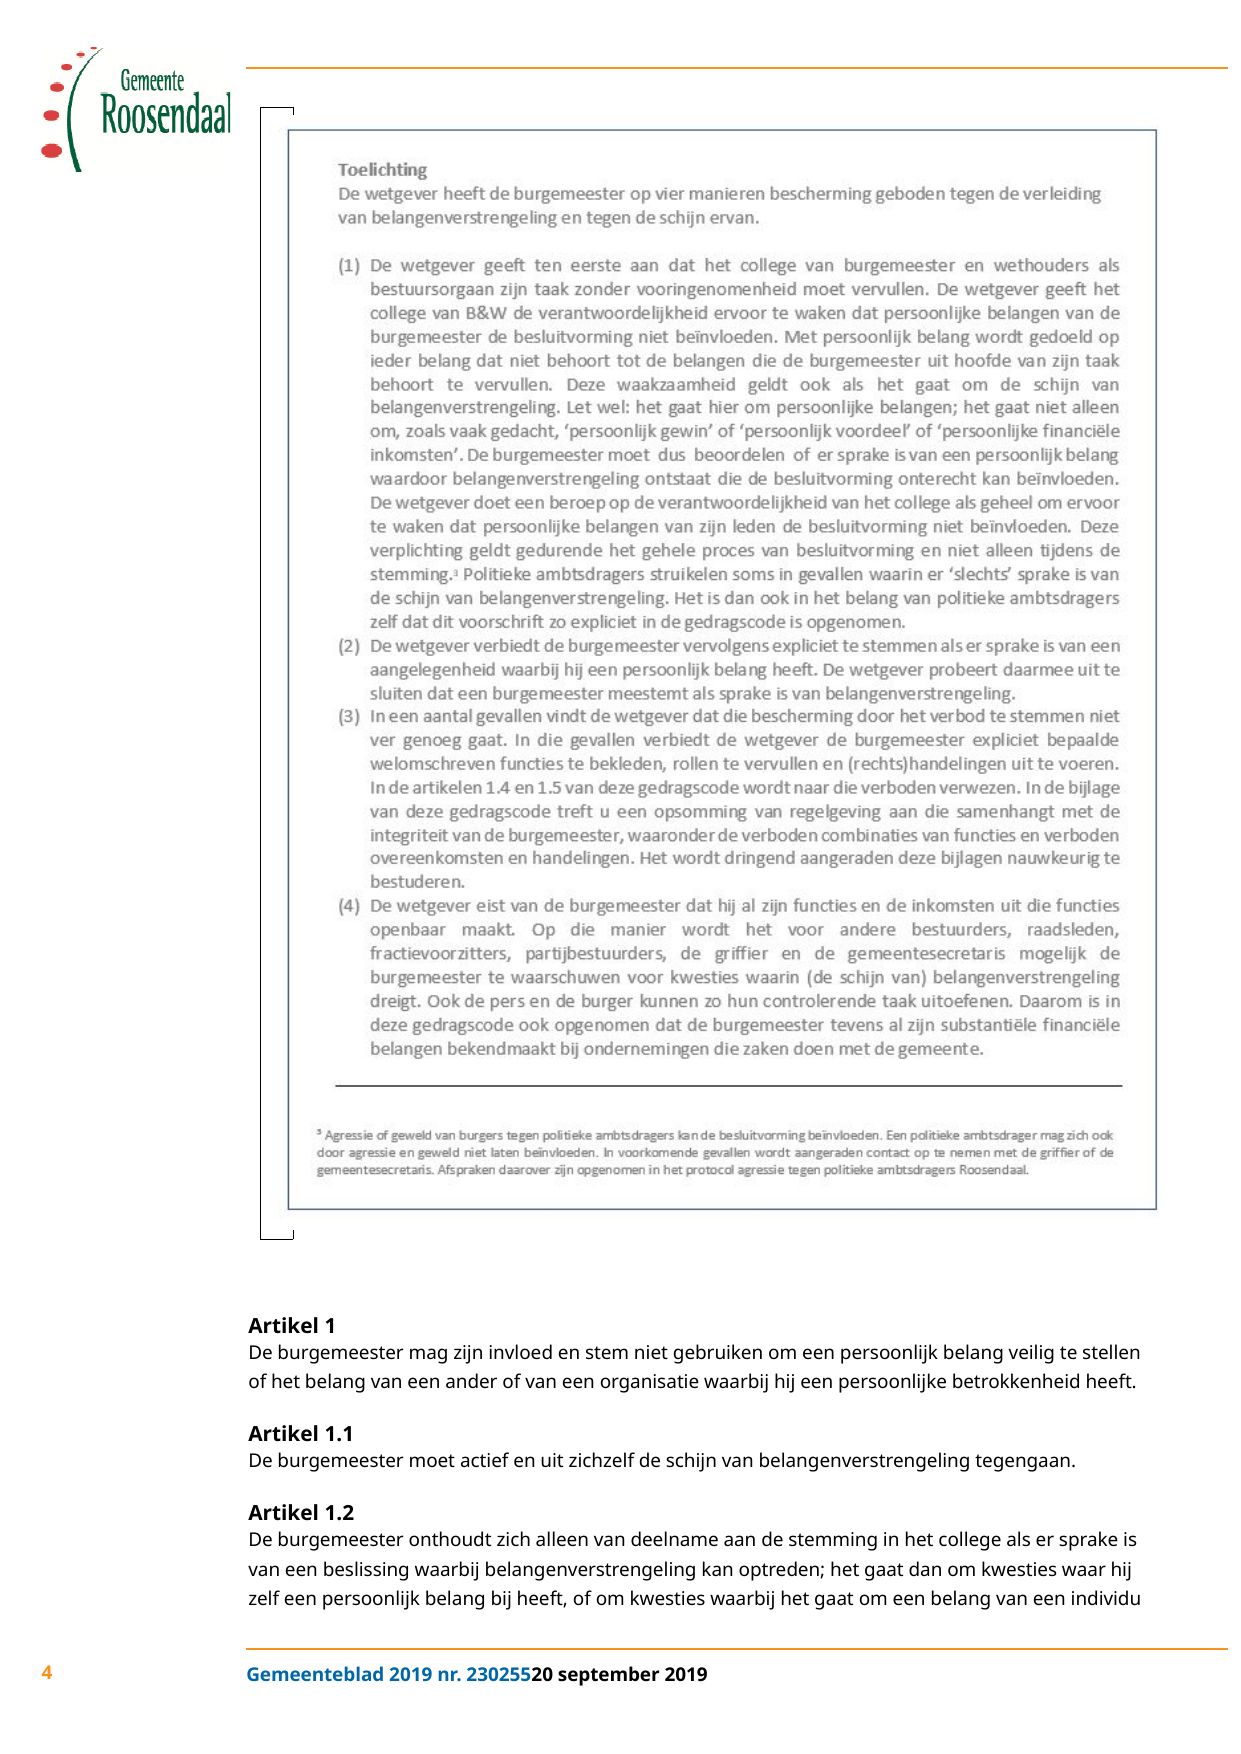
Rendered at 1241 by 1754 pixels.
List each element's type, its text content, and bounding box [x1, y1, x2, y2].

text Artikel 1.2 [248, 1498, 1152, 1526]
picture [41, 47, 231, 172]
text De burgemeester moet actief en uit zichzelf de schijn van belangenverstrengeling tegengaan. [248, 1448, 1152, 1473]
text Artikel 1.1 [248, 1419, 1152, 1448]
picture [268, 115, 1173, 1230]
text De burgemeester onthoudt zich alleen van deelname aan de stemming in het college als er sprake is van een beslissing waarbij belangenverstrengeling kan optreden; het gaat dan om kwesties waar hij zelf een persoonlijk belang bij heeft, of om kwesties waarbij het gaat om een belang van een individu [248, 1526, 1152, 1611]
text Artikel 1 [248, 1311, 1152, 1339]
text De burgemeester mag zijn invloed en stem niet gebruiken om een persoonlijk belang veilig te stellen of het belang van een ander of van een organisatie waarbij hij een persoonlijke betrokkenheid heeft. [248, 1339, 1152, 1394]
